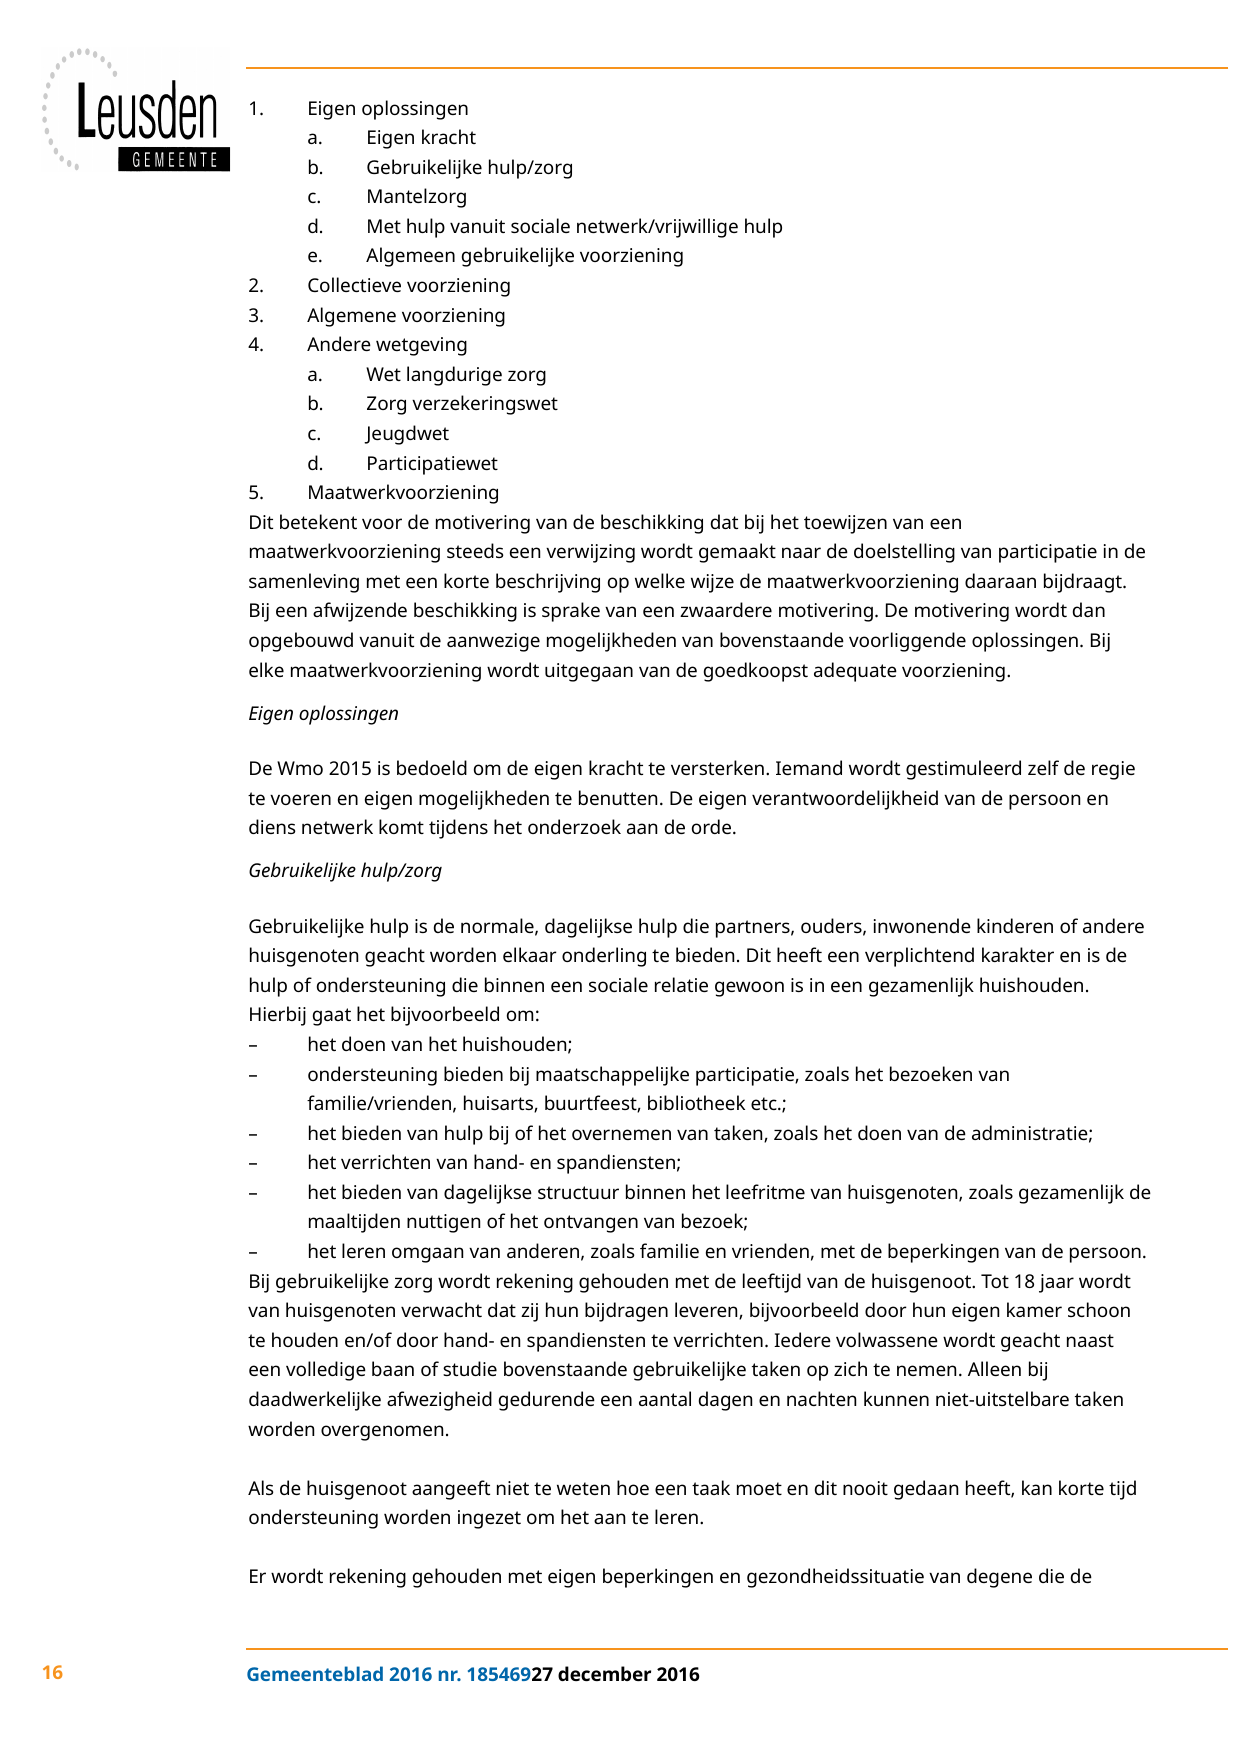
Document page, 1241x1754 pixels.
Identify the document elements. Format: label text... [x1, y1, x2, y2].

list Andere wetgeving [248, 331, 1152, 357]
text Gebruikelijke hulp/zorg [248, 858, 1152, 883]
text Er wordt rekening gehouden met eigen beperkingen en gezondheidssituatie van degene die de [248, 1564, 1152, 1589]
text De Wmo 2015 is bedoeld om de eigen kracht te versterken. Iemand wordt gestimuleerd zelf de regie te voeren en eigen mogelijkheden te benutten. De eigen verantwoordelijkheid van de persoon en diens netwerk komt tijdens het onderzoek aan de orde. [248, 755, 1152, 840]
list Eigen kracht [307, 124, 1152, 150]
list Eigen oplossingen [248, 95, 1152, 121]
list Participatiewet [307, 450, 1152, 476]
list Jeugdwet [307, 420, 1152, 446]
list het bieden van dagelijkse structuur binnen het leefritme van huisgenoten, zoals gezamenlijk de maaltijden nuttigen of het ontvangen van bezoek; [248, 1179, 1152, 1234]
list Mantelzorg [307, 183, 1152, 209]
picture [41, 47, 231, 172]
list ondersteuning bieden bij maatschappelijke participatie, zoals het bezoeken van familie/vrienden, huisarts, buurtfeest, bibliotheek etc.; [248, 1061, 1152, 1116]
list Gebruikelijke hulp/zorg [307, 154, 1152, 180]
text Eigen oplossingen [248, 700, 1152, 726]
text Gebruikelijke hulp is de normale, dagelijkse hulp die partners, ouders, inwonende kinderen of andere huisgenoten geacht worden elkaar onderling te bieden. Dit heeft een verplichtend karakter en is de hulp of ondersteuning die binnen een sociale relatie gewoon is in een gezamenlijk huishouden. Hierbij gaat het bijvoorbeeld om: [248, 913, 1152, 1027]
text Bij gebruikelijke zorg wordt rekening gehouden met de leeftijd van de huisgenoot. Tot 18 jaar wordt van huisgenoten verwacht dat zij hun bijdragen leveren, bijvoorbeeld door hun eigen kamer schoon te houden en/of door hand- en spandiensten te verrichten. Iedere volwassene wordt geacht naast een volledige baan of studie bovenstaande gebruikelijke taken op zich te nemen. Alleen bij daadwerkelijke afwezigheid gedurende een aantal dagen en nachten kunnen niet-uitstelbare taken worden overgenomen. [248, 1268, 1152, 1442]
list het leren omgaan van anderen, zoals familie en vrienden, met de beperkingen van de persoon. [248, 1238, 1152, 1264]
list Collectieve voorziening [248, 272, 1152, 298]
list Maatwerkvoorziening [248, 479, 1152, 505]
list Algemeen gebruikelijke voorziening [307, 243, 1152, 268]
list Zorg verzekeringswet [307, 391, 1152, 416]
list het verrichten van hand- en spandiensten; [248, 1149, 1152, 1175]
list Wet langdurige zorg [307, 361, 1152, 387]
list Met hulp vanuit sociale netwerk/vrijwillige hulp [307, 213, 1152, 239]
list Algemene voorziening [248, 302, 1152, 328]
text Als de huisgenoot aangeeft niet te weten hoe een taak moet en dit nooit gedaan heeft, kan korte tijd ondersteuning worden ingezet om het aan te leren. [248, 1475, 1152, 1530]
text Dit betekent voor de motivering van de beschikking dat bij het toewijzen van een maatwerkvoorziening steeds een verwijzing wordt gemaakt naar de doelstelling van participatie in de samenleving met een korte beschrijving op welke wijze de maatwerkvoorziening daaraan bijdraagt. Bij een afwijzende beschikking is sprake van een zwaardere motivering. De motivering wordt dan opgebouwd vanuit de aanwezige mogelijkheden van bovenstaande voorliggende oplossingen. Bij elke maatwerkvoorziening wordt uitgegaan van de goedkoopst adequate voorziening. [248, 509, 1152, 683]
list het bieden van hulp bij of het overnemen van taken, zoals het doen van de administratie; [248, 1120, 1152, 1146]
list het doen van het huishouden; [248, 1031, 1152, 1057]
